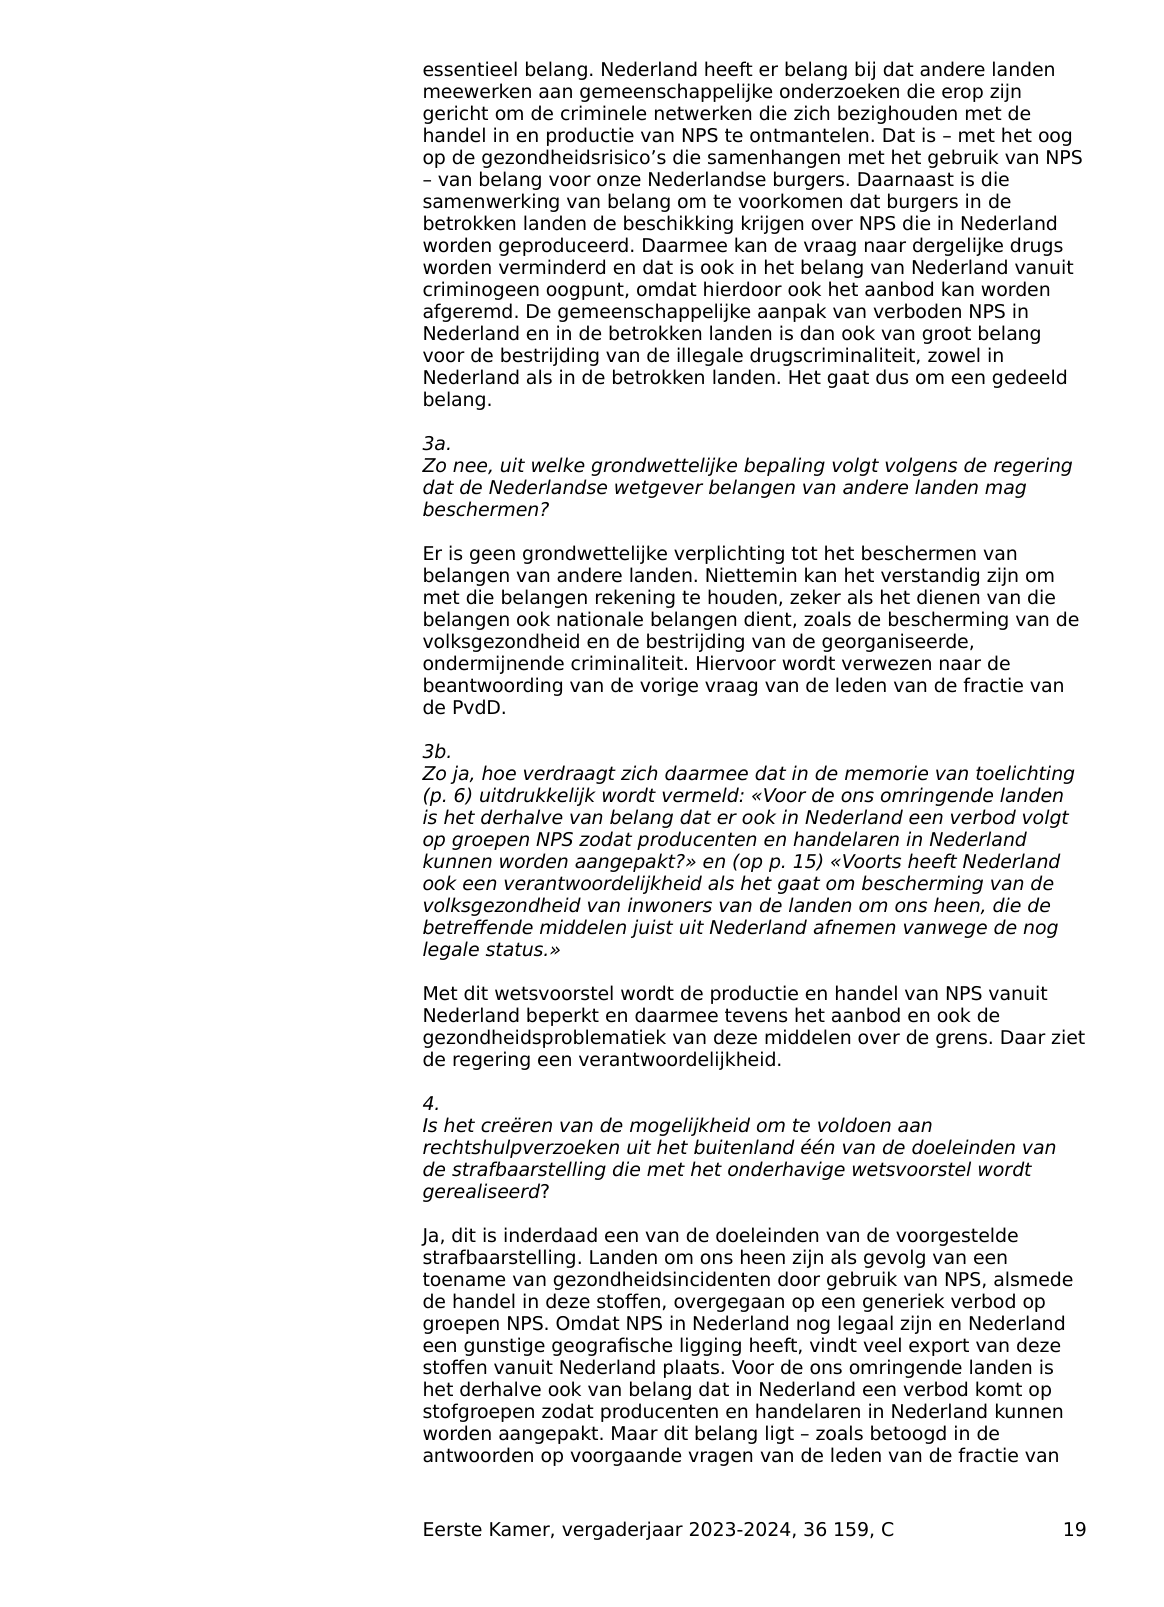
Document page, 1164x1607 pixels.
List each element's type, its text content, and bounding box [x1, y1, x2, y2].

text 3a. [422, 433, 1087, 455]
text essentieel belang. Nederland heeft er belang bij dat andere landen meewerken aan gemeenschappelijke onderzoeken die erop zijn gericht om de criminele netwerken die zich bezighouden met de handel in en productie van NPS te ontmantelen. Dat is – met het oog op de gezondheidsrisico’s die samenhangen met het gebruik van NPS – van belang voor onze Nederlandse burgers. Daarnaast is die samenwerking van belang om te voorkomen dat burgers in de betrokken landen de beschikking krijgen over NPS die in Nederland worden geproduceerd. Daarmee kan de vraag naar dergelijke drugs worden verminderd en dat is ook in het belang van Nederland vanuit criminogeen oogpunt, omdat hierdoor ook het aanbod kan worden afgeremd. De gemeenschappelijke aanpak van verboden NPS in Nederland en in de betrokken landen is dan ook van groot belang voor de bestrijding van de illegale drugscriminaliteit, zowel in Nederland als in de betrokken landen. Het gaat dus om een gedeeld belang. [422, 59, 1087, 411]
text Zo nee, uit welke grondwettelijke bepaling volgt volgens de regering dat de Nederlandse wetgever belangen van andere landen mag beschermen? [422, 455, 1087, 521]
text Zo ja, hoe verdraagt zich daarmee dat in de memorie van toelichting (p. 6) uitdrukkelijk wordt vermeld: «Voor de ons omringende landen is het derhalve van belang dat er ook in Nederland een verbod volgt op groepen NPS zodat producenten en handelaren in Nederland kunnen worden aangepakt?» en (op p. 15) «Voorts heeft Nederland ook een verantwoordelijkheid als het gaat om bescherming van de volksgezondheid van inwoners van de landen om ons heen, die de betreffende middelen juist uit Nederland afnemen vanwege de nog legale status.» [422, 763, 1087, 961]
text Met dit wetsvoorstel wordt de productie en handel van NPS vanuit Nederland beperkt en daarmee tevens het aanbod en ook de gezondheidsproblematiek van deze middelen over de grens. Daar ziet de regering een verantwoordelijkheid. [422, 983, 1087, 1071]
text Is het creëren van de mogelijkheid om te voldoen aan rechtshulpverzoeken uit het buitenland één van de doeleinden van de strafbaarstelling die met het onderhavige wetsvoorstel wordt gerealiseerd? [422, 1115, 1087, 1203]
text 4. [422, 1093, 1087, 1115]
text 3b. [422, 741, 1087, 763]
text Er is geen grondwettelijke verplichting tot het beschermen van belangen van andere landen. Niettemin kan het verstandig zijn om met die belangen rekening te houden, zeker als het dienen van die belangen ook nationale belangen dient, zoals de bescherming van de volksgezondheid en de bestrijding van de georganiseerde, ondermijnende criminaliteit. Hiervoor wordt verwezen naar de beantwoording van de vorige vraag van de leden van de fractie van de PvdD. [422, 543, 1087, 719]
text Ja, dit is inderdaad een van de doeleinden van de voorgestelde strafbaarstelling. Landen om ons heen zijn als gevolg van een toename van gezondheidsincidenten door gebruik van NPS, alsmede de handel in deze stoffen, overgegaan op een generiek verbod op groepen NPS. Omdat NPS in Nederland nog legaal zijn en Nederland een gunstige geografische ligging heeft, vindt veel export van deze stoffen vanuit Nederland plaats. Voor de ons omringende landen is het derhalve ook van belang dat in Nederland een verbod komt op stofgroepen zodat producenten en handelaren in Nederland kunnen worden aangepakt. Maar dit belang ligt – zoals betoogd in de antwoorden op voorgaande vragen van de leden van de fractie van [422, 1225, 1087, 1467]
